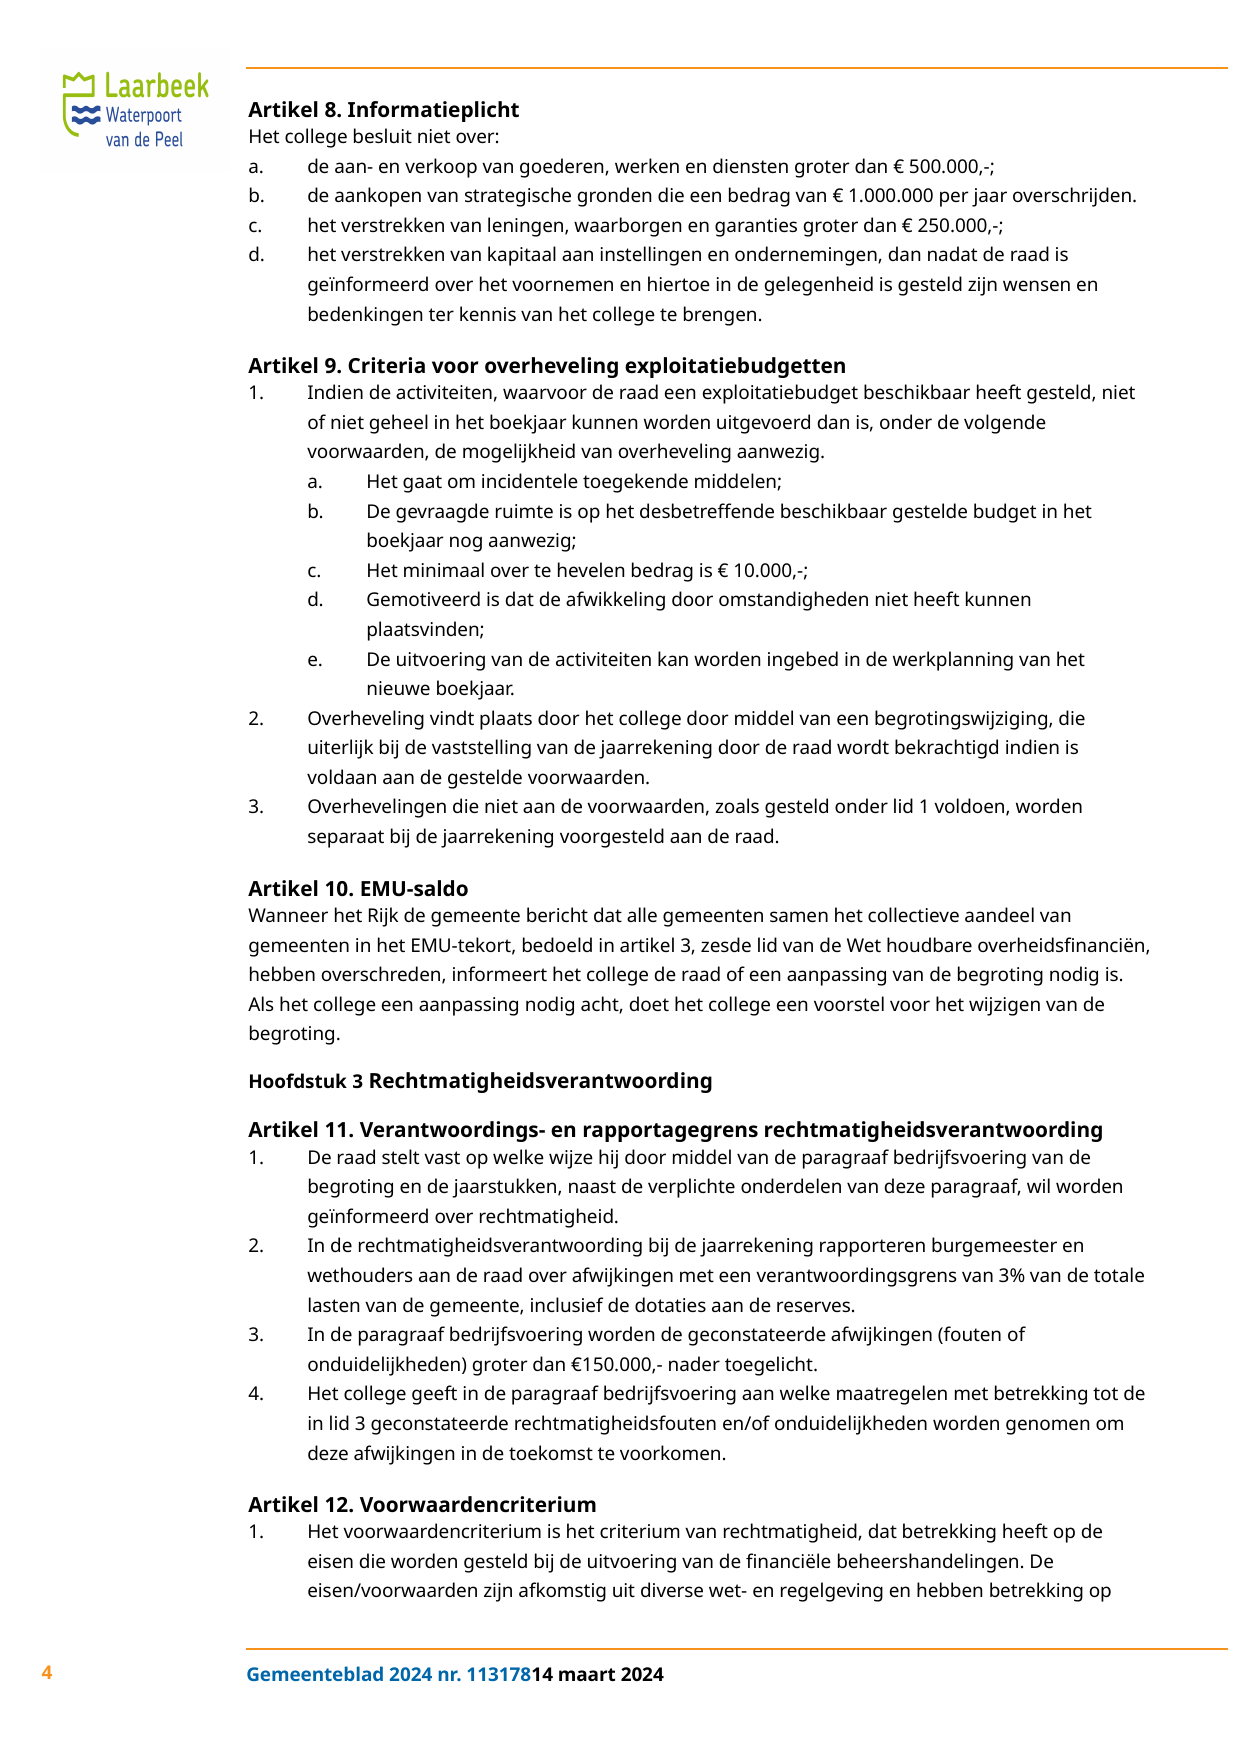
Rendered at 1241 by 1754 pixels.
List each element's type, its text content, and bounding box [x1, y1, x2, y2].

list Het college geeft in de paragraaf bedrijfsvoering aan welke maatregelen met betrekking tot de in lid 3 geconstateerde rechtmatigheidsfouten en/of onduidelijkheden worden genomen om deze afwijkingen in de toekomst te voorkomen. [248, 1381, 1152, 1465]
list In de paragraaf bedrijfsvoering worden de geconstateerde afwijkingen (fouten of onduidelijkheden) groter dan €150.000,- nader toegelicht. [248, 1321, 1152, 1377]
text Artikel 12. Voorwaardencriterium [248, 1490, 1152, 1518]
list De uitvoering van de activiteiten kan worden ingebed in de werkplanning van het nieuwe boekjaar. [307, 646, 1152, 701]
text Artikel 8. Informatieplicht [248, 95, 1152, 123]
list Het voorwaardencriterium is het criterium van rechtmatigheid, dat betrekking heeft op de eisen die worden gesteld bij de uitvoering van de financiële beheershandelingen. De eisen/voorwaarden zijn afkomstig uit diverse wet- en regelgeving en hebben betrekking op [248, 1518, 1152, 1603]
list Overheveling vindt plaats door het college door middel van een begrotingswijziging, die uiterlijk bij de vaststelling van de jaarrekening door de raad wordt bekrachtigd indien is voldaan aan de gestelde voorwaarden. [248, 705, 1152, 790]
text Hoofdstuk 3 Rechtmatigheidsverantwoording [248, 1066, 1152, 1094]
text Wanneer het Rijk de gemeente bericht dat alle gemeenten samen het collectieve aandeel van gemeenten in het EMU-tekort, bedoeld in artikel 3, zesde lid van de Wet houdbare overheidsfinanciën, hebben overschreden, informeert het college de raad of een aanpassing van de begroting nodig is. Als het college een aanpassing nodig acht, doet het college een voorstel voor het wijzigen van de begroting. [248, 902, 1152, 1046]
list De raad stelt vast op welke wijze hij door middel van de paragraaf bedrijfsvoering van de begroting en de jaarstukken, naast de verplichte onderdelen van deze paragraaf, wil worden geïnformeerd over rechtmatigheid. [248, 1144, 1152, 1229]
list Gemotiveerd is dat de afwikkeling door omstandigheden niet heeft kunnen plaatsvinden; [307, 587, 1152, 642]
text Artikel 10. EMU-saldo [248, 874, 1152, 902]
list De gevraagde ruimte is op het desbetreffende beschikbaar gestelde budget in het boekjaar nog aanwezig; [307, 498, 1152, 553]
list het verstrekken van kapitaal aan instellingen en ondernemingen, dan nadat de raad is geïnformeerd over het voornemen en hiertoe in de gelegenheid is gesteld zijn wensen en bedenkingen ter kennis van het college te brengen. [248, 242, 1152, 326]
list Het gaat om incidentele toegekende middelen; [307, 468, 1152, 494]
list In de rechtmatigheidsverantwoording bij de jaarrekening rapporteren burgemeester en wethouders aan de raad over afwijkingen met een verantwoordingsgrens van 3% van de totale lasten van de gemeente, inclusief de dotaties aan de reserves. [248, 1233, 1152, 1317]
picture [41, 47, 231, 172]
list Indien de activiteiten, waarvoor de raad een exploitatiebudget beschikbaar heeft gesteld, niet of niet geheel in het boekjaar kunnen worden uitgevoerd dan is, onder de volgende voorwaarden, de mogelijkheid van overheveling aanwezig. [248, 379, 1152, 464]
text Artikel 9. Criteria voor overheveling exploitatiebudgetten [248, 351, 1152, 379]
text Artikel 11. Verantwoordings- en rapportagegrens rechtmatigheidsverantwoording [248, 1115, 1152, 1144]
list het verstrekken van leningen, waarborgen en garanties groter dan € 250.000,-; [248, 212, 1152, 238]
list de aan- en verkoop van goederen, werken en diensten groter dan € 500.000,-; [248, 153, 1152, 178]
list de aankopen van strategische gronden die een bedrag van € 1.000.000 per jaar overschrijden. [248, 182, 1152, 208]
text Het college besluit niet over: [248, 123, 1152, 149]
list Het minimaal over te hevelen bedrag is € 10.000,-; [307, 557, 1152, 583]
list Overhevelingen die niet aan de voorwaarden, zoals gesteld onder lid 1 voldoen, worden separaat bij de jaarrekening voorgesteld aan de raad. [248, 794, 1152, 849]
